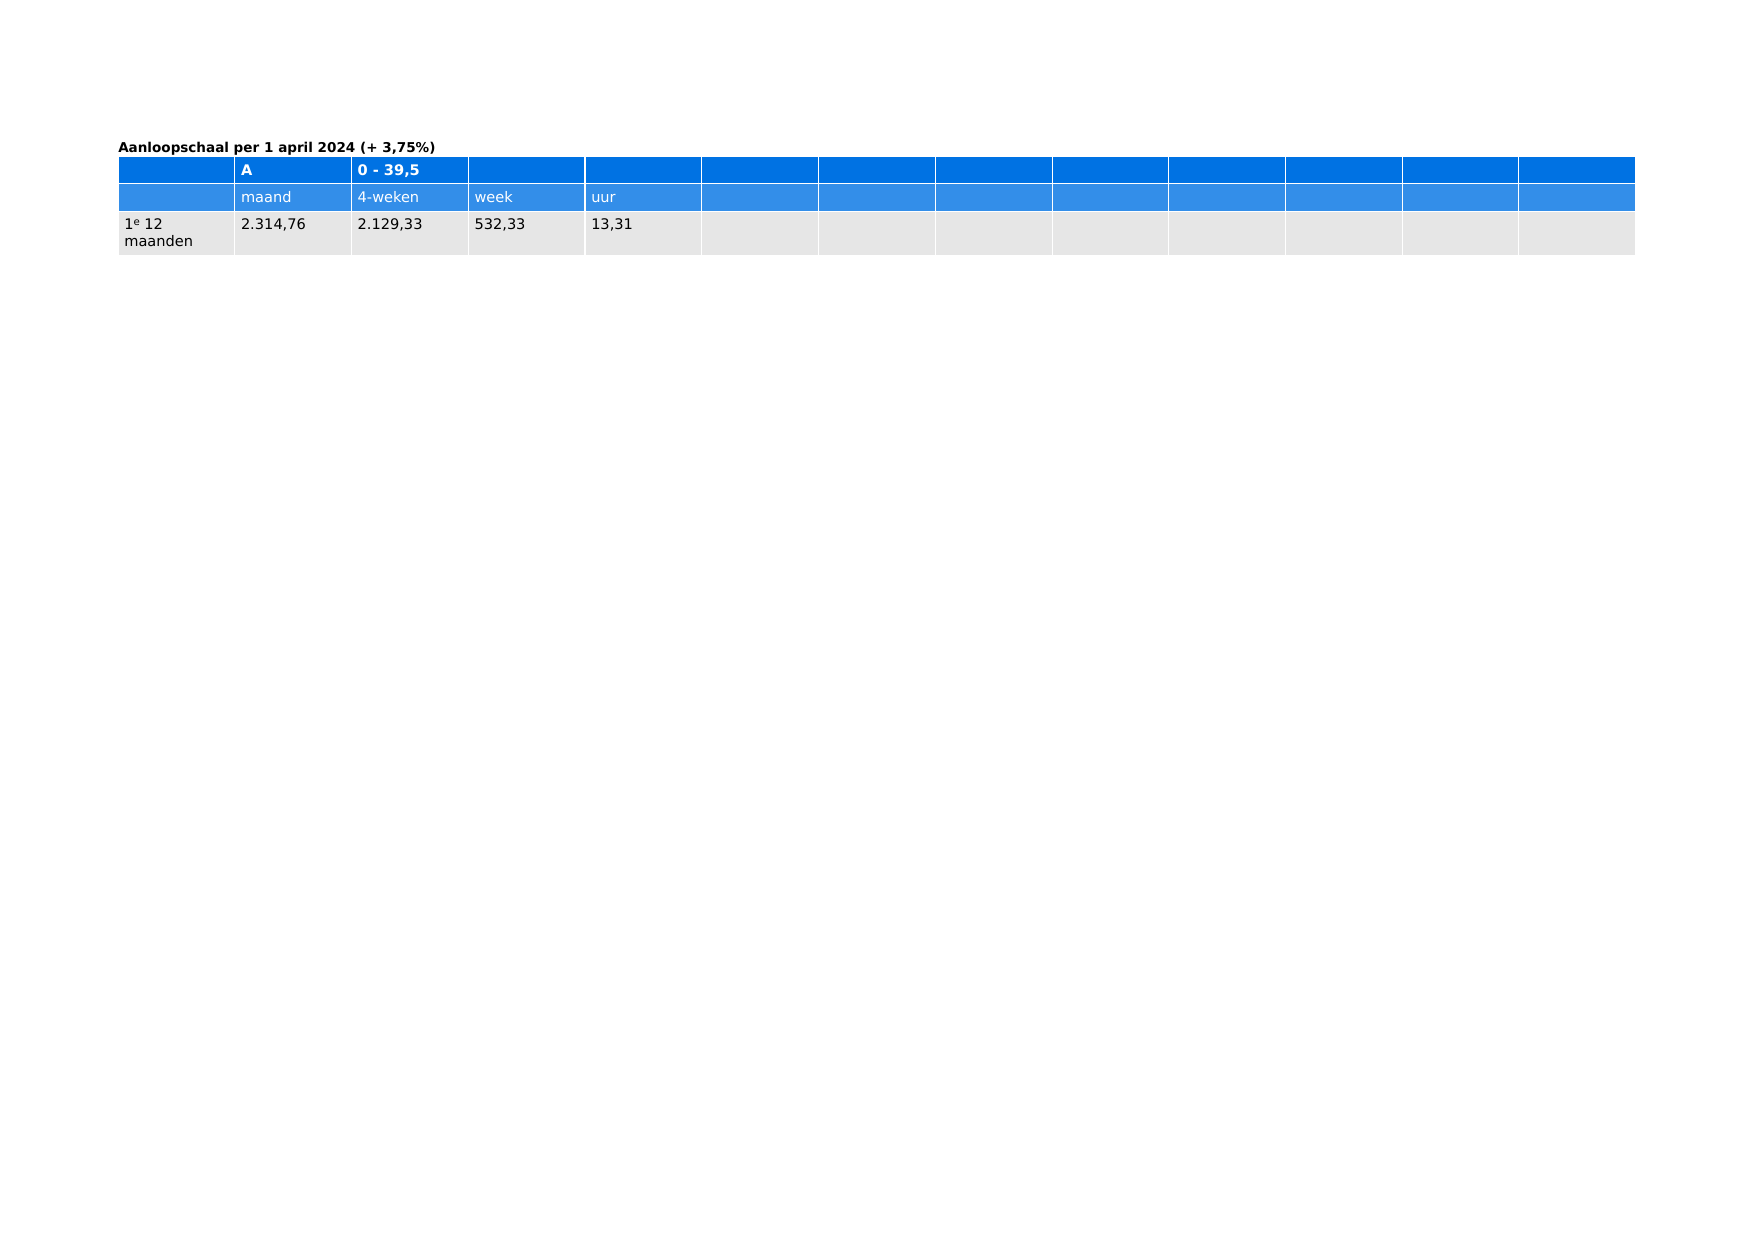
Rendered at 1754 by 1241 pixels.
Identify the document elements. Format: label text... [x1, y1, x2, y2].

table_cell 2.129,33 [352, 212, 468, 255]
table_cell [1519, 212, 1635, 255]
table_cell [936, 157, 1052, 183]
table_cell [1169, 184, 1285, 211]
table_cell maand [235, 184, 351, 211]
table_cell [586, 157, 701, 183]
table_cell [119, 157, 234, 183]
table_cell [1053, 157, 1168, 183]
table_cell [936, 184, 1052, 211]
table_cell [1519, 157, 1635, 183]
table_cell 13,31 [586, 212, 701, 255]
table_cell [1053, 184, 1168, 211]
table_cell [1169, 157, 1285, 183]
table_cell [1403, 184, 1518, 211]
table_cell 532,33 [469, 212, 584, 255]
table_cell [1169, 212, 1285, 255]
table_cell [1519, 184, 1635, 211]
table_cell 1e 12 maanden [119, 212, 234, 255]
table_cell [702, 212, 818, 255]
table_cell week [469, 184, 584, 211]
table_cell [819, 157, 935, 183]
table_cell [702, 184, 818, 211]
table_cell 4-weken [352, 184, 468, 211]
table_cell [1286, 157, 1402, 183]
table_cell uur [586, 184, 701, 211]
table_cell [819, 212, 935, 255]
table_cell [1403, 212, 1518, 255]
table_cell [119, 184, 234, 211]
table_cell 2.314,76 [235, 212, 351, 255]
table_cell 0 - 39,5 [352, 157, 468, 183]
table_cell [1286, 212, 1402, 255]
table_header Aanloopschaal per 1 april 2024 (+ 3,75%) [118, 140, 1636, 156]
table_cell [1053, 212, 1168, 255]
table_cell [469, 157, 584, 183]
table_cell [936, 212, 1052, 255]
table_cell [1403, 157, 1518, 183]
table_cell [819, 184, 935, 211]
table_cell A [235, 157, 351, 183]
table_cell [1286, 184, 1402, 211]
table_cell [702, 157, 818, 183]
